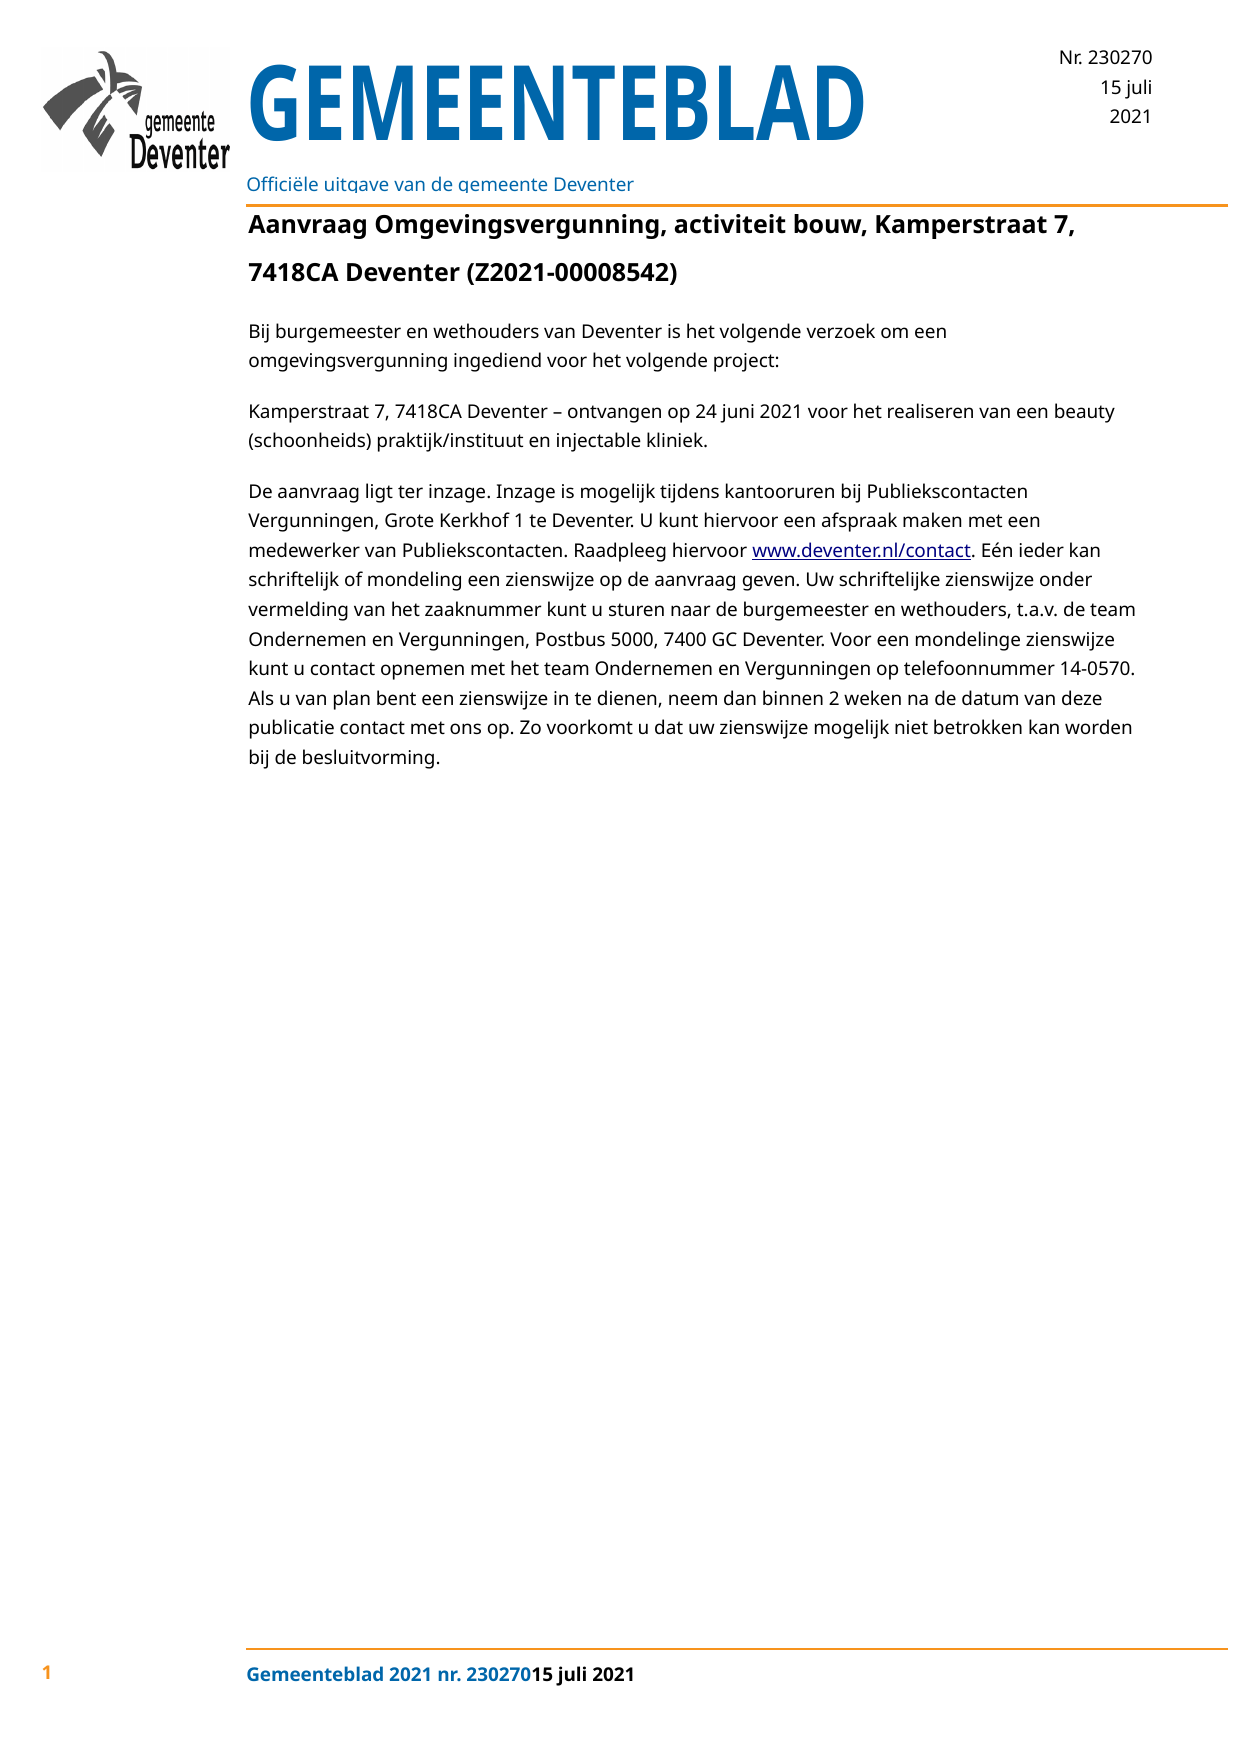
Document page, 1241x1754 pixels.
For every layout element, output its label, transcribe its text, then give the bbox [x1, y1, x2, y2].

text Kamperstraat 7, 7418CA Deventer – ontvangen op 24 juni 2021 voor het realiseren van een beauty (schoonheids) praktijk/instituut en injectable kliniek. [248, 398, 1152, 453]
text De aanvraag ligt ter inzage. Inzage is mogelijk tijdens kantooruren bij Publiekscontacten Vergunningen, Grote Kerkhof 1 te Deventer. U kunt hiervoor een afspraak maken met een medewerker van Publiekscontacten. Raadpleeg hiervoor www.deventer.nl/contact. Eén ieder kan schriftelijk of mondeling een zienswijze op de aanvraag geven. Uw schriftelijke zienswijze onder vermelding van het zaaknummer kunt u sturen naar de burgemeester en wethouders, t.a.v. de team Ondernemen en Vergunningen, Postbus 5000, 7400 GC Deventer. Voor een mondelinge zienswijze kunt u contact opnemen met het team Ondernemen en Vergunningen op telefoonnummer 14-0570. Als u van plan bent een zienswijze in te dienen, neem dan binnen 2 weken na de datum van deze publicatie contact met ons op. Zo voorkomt u dat uw zienswijze mogelijk niet betrokken kan worden bij de besluitvorming. [248, 478, 1152, 770]
picture [41, 47, 231, 172]
text Bij burgemeester en wethouders van Deventer is het volgende verzoek om een omgevingsvergunning ingediend voor het volgende project: [248, 318, 1152, 373]
text Aanvraag Omgevingsvergunning, activiteit bouw, Kamperstraat 7, 7418CA Deventer (Z2021-00008542) [248, 207, 1152, 288]
